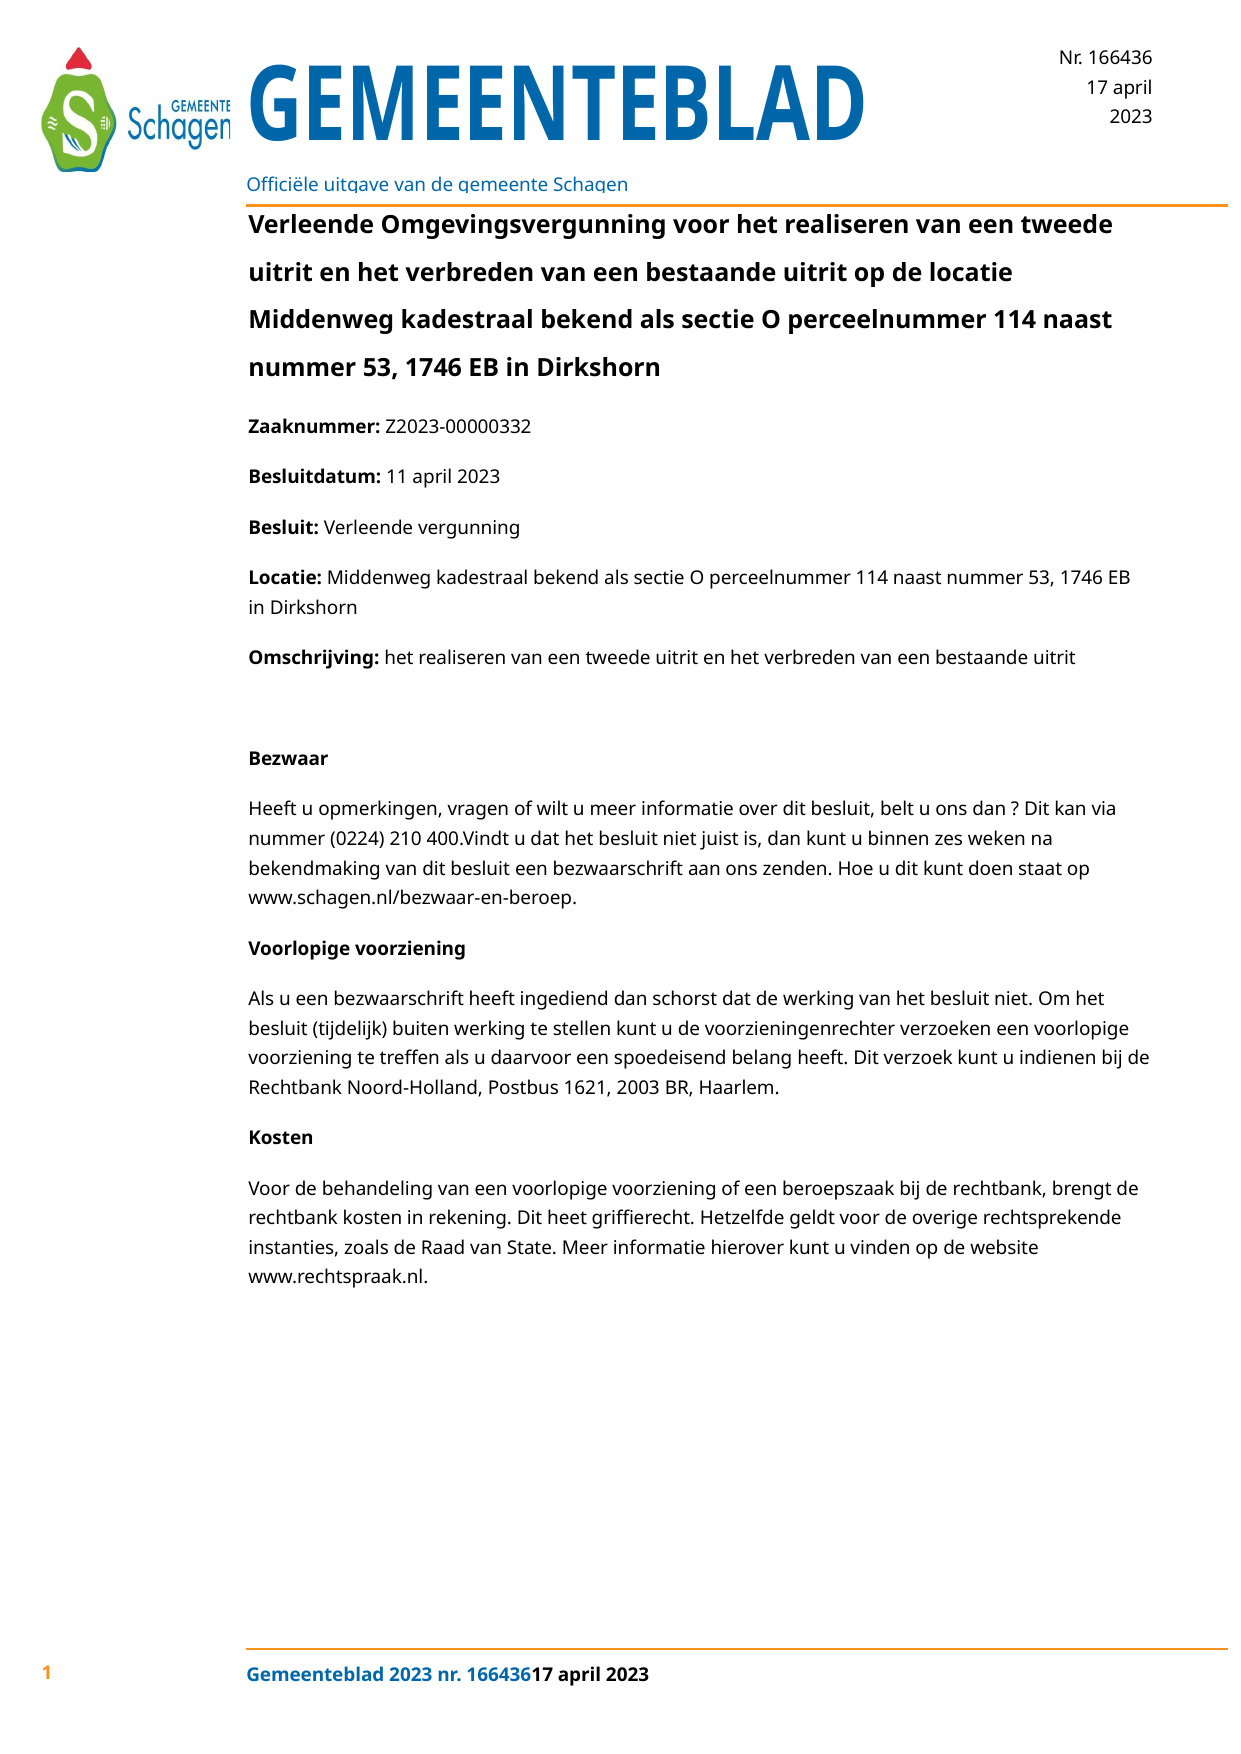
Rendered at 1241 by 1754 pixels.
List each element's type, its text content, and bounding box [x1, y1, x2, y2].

text Voorlopige voorziening [248, 935, 1152, 961]
text Omschrijving: het realiseren van een tweede uitrit en het verbreden van een bestaande uitrit [248, 644, 1152, 670]
text Als u een bezwaarschrift heeft ingediend dan schorst dat de werking van het besluit niet. Om het besluit (tijdelijk) buiten werking te stellen kunt u de voorzieningenrechter verzoeken een voorlopige voorziening te treffen als u daarvoor een spoedeisend belang heeft. Dit verzoek kunt u indienen bij de Rechtbank Noord-Holland, Postbus 1621, 2003 BR, Haarlem. [248, 985, 1152, 1100]
text Verleende Omgevingsvergunning voor het realiseren van een tweede uitrit en het verbreden van een bestaande uitrit op de locatie Middenweg kadestraal bekend als sectie O perceelnummer 114 naast nummer 53, 1746 EB in Dirkshorn [248, 207, 1152, 384]
text Besluit: Verleende vergunning [248, 514, 1152, 540]
picture [41, 47, 231, 172]
text Voor de behandeling van een voorlopige voorziening of een beroepszaak bij de rechtbank, brengt de rechtbank kosten in rekening. Dit heet griffierecht. Hetzelfde geldt voor de overige rechtsprekende instanties, zoals de Raad van State. Meer informatie hierover kunt u vinden op de website www.rechtspraak.nl. [248, 1175, 1152, 1289]
text Locatie: Middenweg kadestraal bekend als sectie O perceelnummer 114 naast nummer 53, 1746 EB in Dirkshorn [248, 564, 1152, 620]
text Besluitdatum: 11 april 2023 [248, 463, 1152, 489]
text Bezwaar [248, 745, 1152, 771]
text Kosten [248, 1124, 1152, 1150]
text Heeft u opmerkingen, vragen of wilt u meer informatie over dit besluit, belt u ons dan ? Dit kan via nummer (0224) 210 400.Vindt u dat het besluit niet juist is, dan kunt u binnen zes weken na bekendmaking van dit besluit een bezwaarschrift aan ons zenden. Hoe u dit kunt doen staat op www.schagen.nl/bezwaar-en-beroep. [248, 796, 1152, 910]
text Zaaknummer: Z2023-00000332 [248, 413, 1152, 439]
